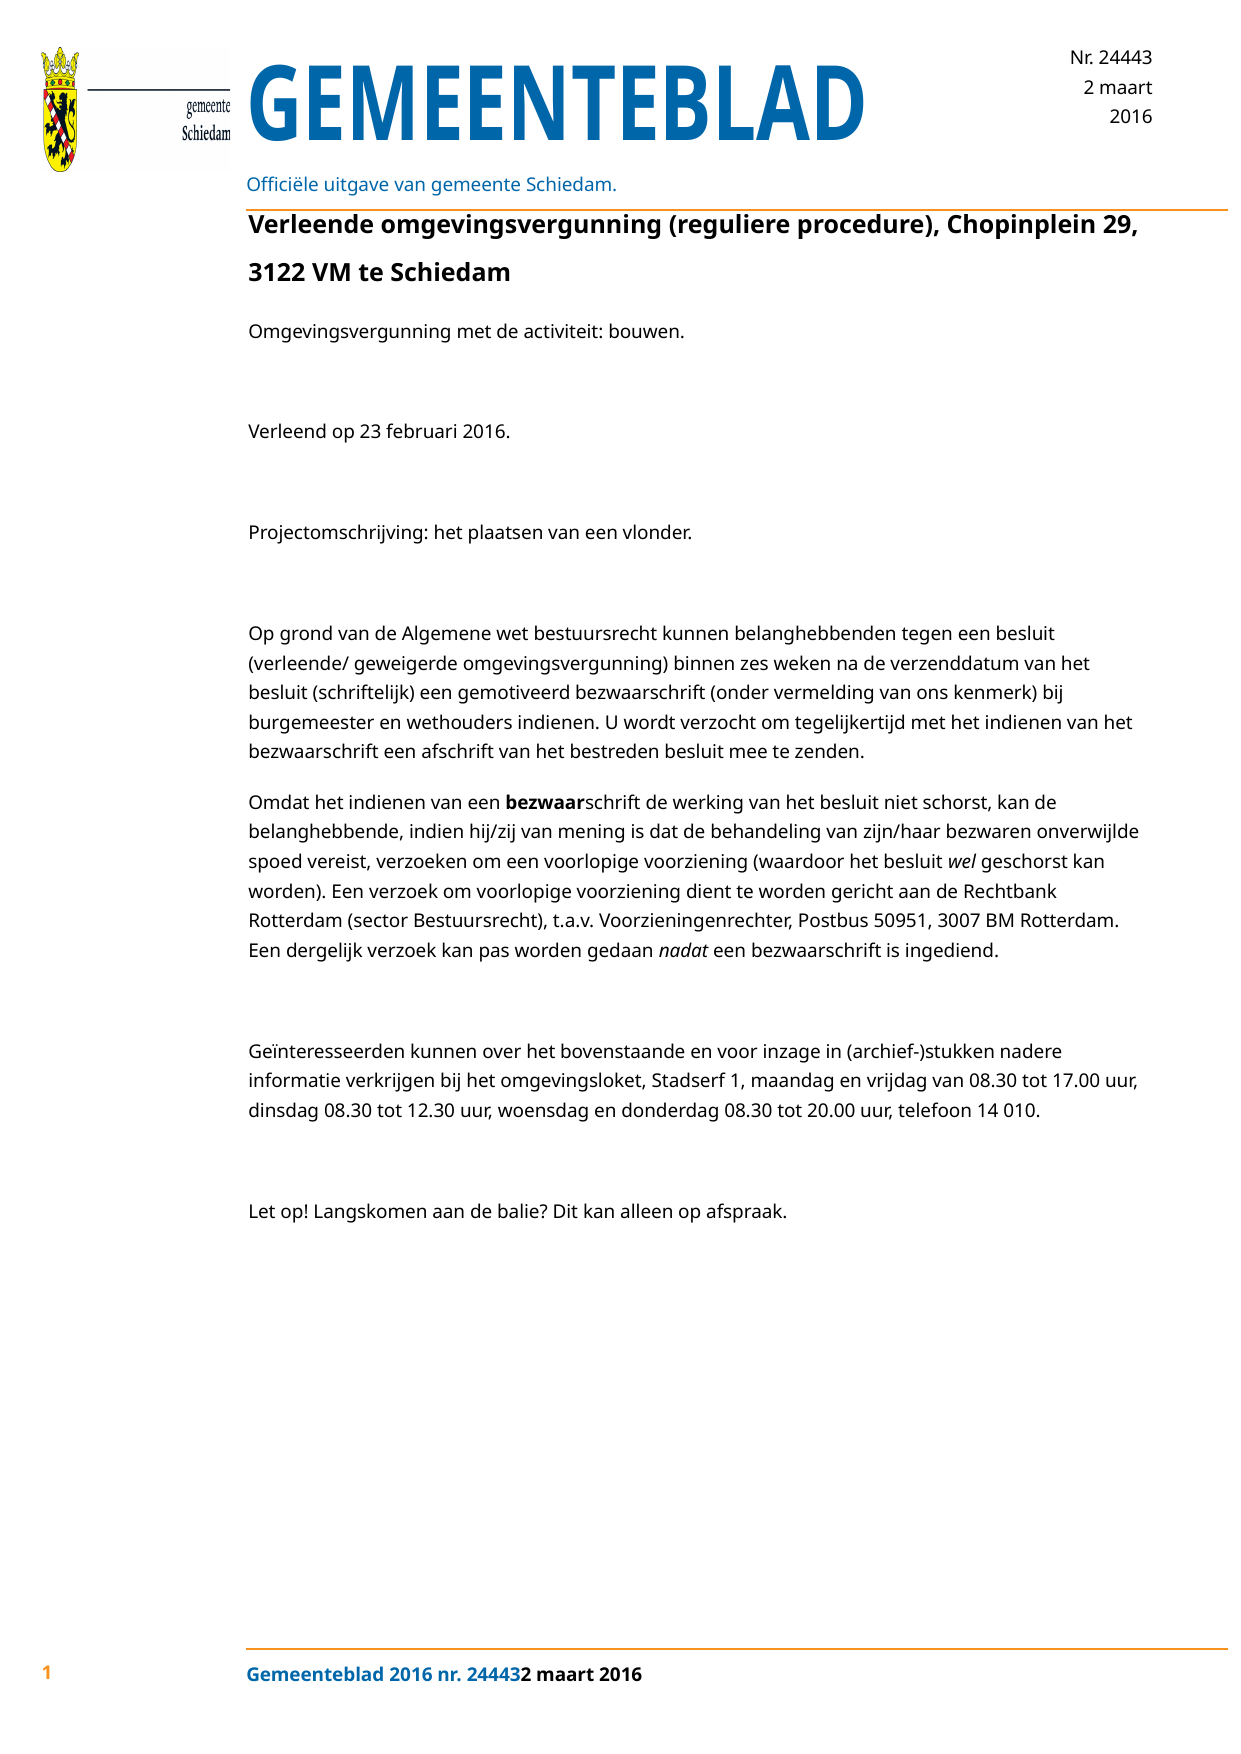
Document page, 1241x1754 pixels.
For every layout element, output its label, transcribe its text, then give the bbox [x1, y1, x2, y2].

text Omgevingsvergunning met de activiteit: bouwen. [248, 318, 1152, 344]
text Omdat het indienen van een bezwaarschrift de werking van het besluit niet schorst, kan de belanghebbende, indien hij/zij van mening is dat de behandeling van zijn/haar bezwaren onverwijlde spoed vereist, verzoeken om een voorlopige voorziening (waardoor het besluit wel geschorst kan worden). Een verzoek om voorlopige voorziening dient te worden gericht aan de Rechtbank Rotterdam (sector Bestuursrecht), t.a.v. Voorzieningenrechter, Postbus 50951, 3007 BM Rotterdam. Een dergelijk verzoek kan pas worden gedaan nadat een bezwaarschrift is ingediend. [248, 789, 1152, 963]
text Verleende omgevingsvergunning (reguliere procedure), Chopinplein 29, 3122 VM te Schiedam [248, 211, 1152, 288]
text Geïnteresseerden kunnen over het bovenstaande en voor inzage in (archief-)stukken nadere informatie verkrijgen bij het omgevingsloket, Stadserf 1, maandag en vrijdag van 08.30 tot 17.00 uur, dinsdag 08.30 tot 12.30 uur, woensdag en donderdag 08.30 tot 20.00 uur, telefoon 14 010. [248, 1038, 1152, 1123]
picture [41, 47, 231, 172]
text Projectomschrijving: het plaatsen van een vlonder. [248, 519, 1152, 545]
text Op grond van de Algemene wet bestuursrecht kunnen belanghebbenden tegen een besluit (verleende/ geweigerde omgevingsvergunning) binnen zes weken na de verzenddatum van het besluit (schriftelijk) een gemotiveerd bezwaarschrift (onder vermelding van ons kenmerk) bij burgemeester en wethouders indienen. U wordt verzocht om tegelijkertijd met het indienen van het bezwaarschrift een afschrift van het bestreden besluit mee te zenden. [248, 620, 1152, 764]
text Verleend op 23 februari 2016. [248, 419, 1152, 444]
text Let op! Langskomen aan de balie? Dit kan alleen op afspraak. [248, 1198, 1152, 1224]
